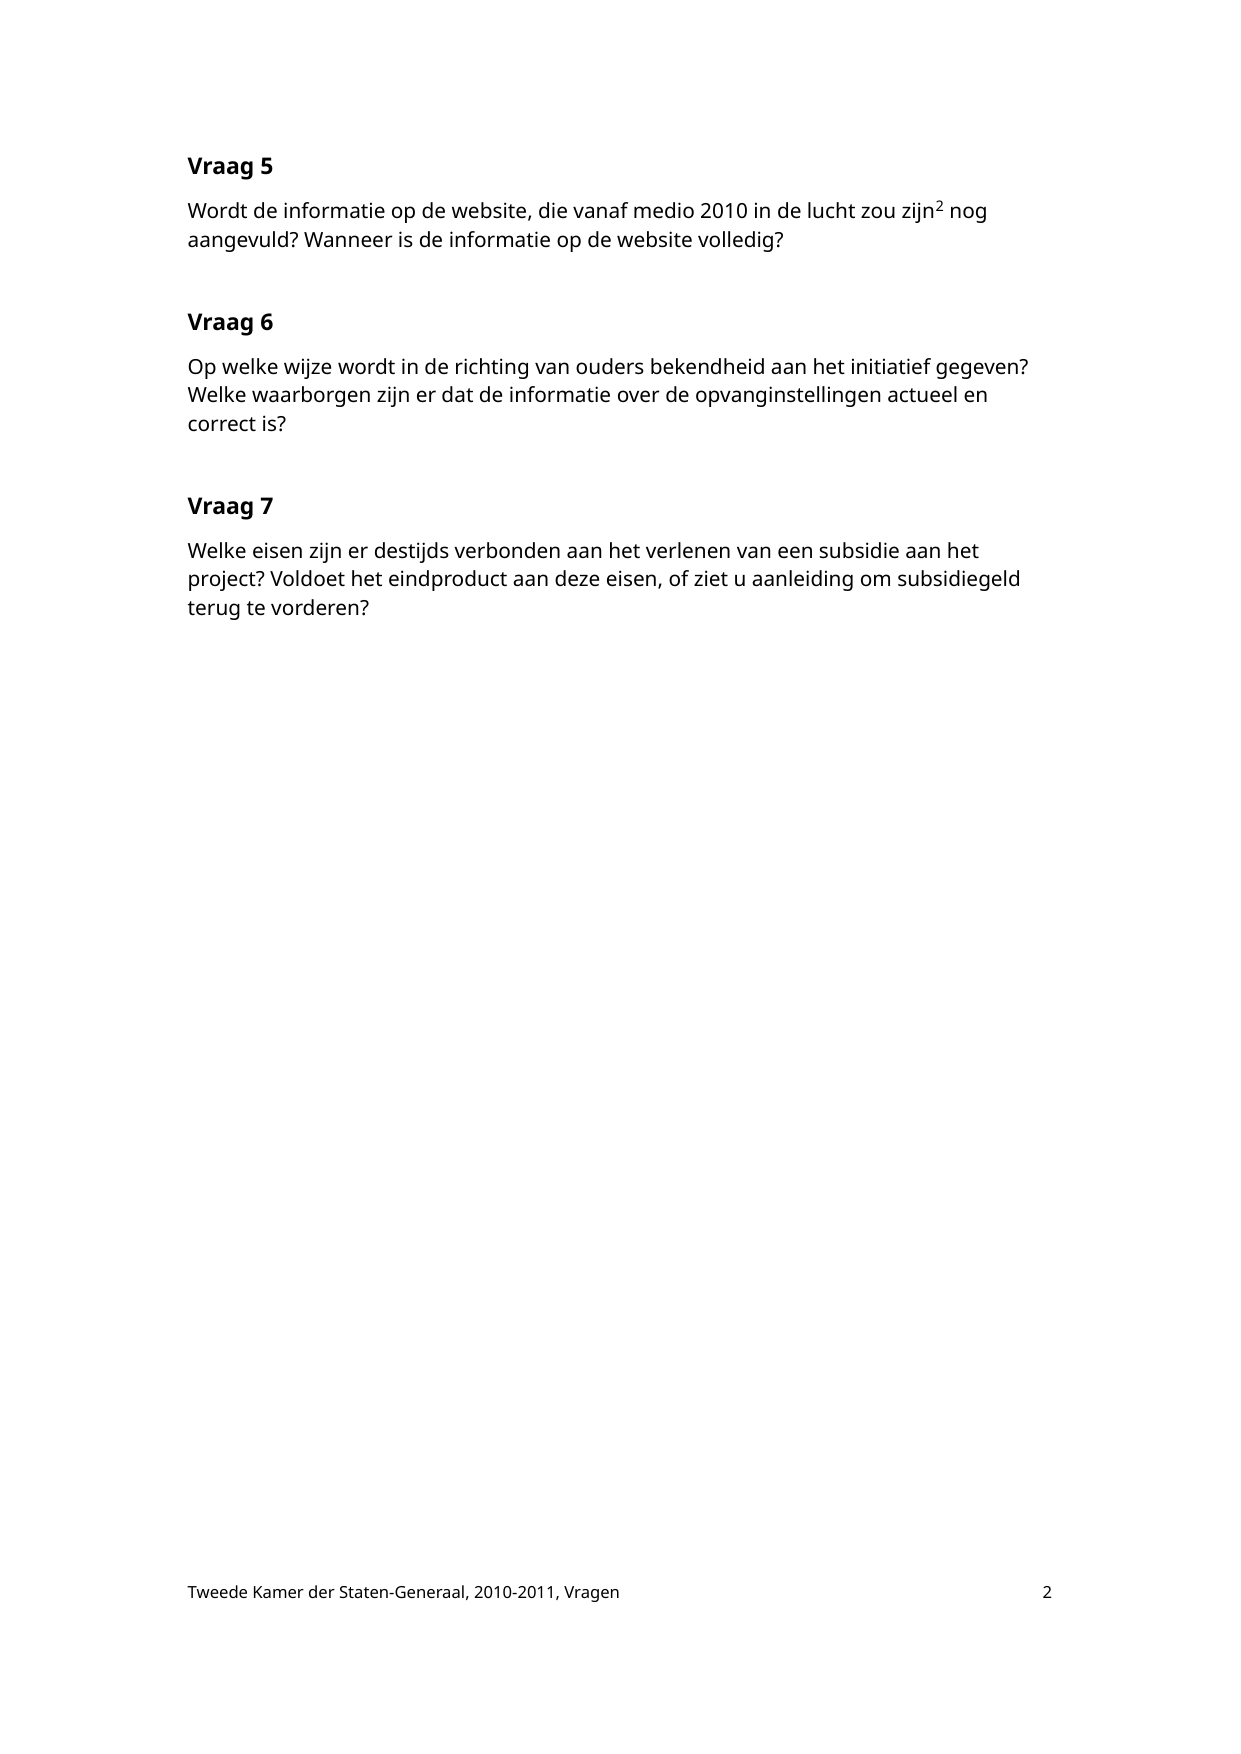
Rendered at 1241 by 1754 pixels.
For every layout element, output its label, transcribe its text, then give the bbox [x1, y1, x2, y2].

text Wordt de informatie op de website, die vanaf medio 2010 in de lucht zou zijn2 nog aangevuld? Wanneer is de informatie op de website volledig? [187, 196, 1053, 253]
subtitle Vraag 6 [187, 306, 1053, 337]
subtitle Vraag 7 [187, 490, 1053, 521]
text Op welke wijze wordt in de richting van ouders bekendheid aan het initiatief gegeven? Welke waarborgen zijn er dat de informatie over de opvanginstellingen actueel en correct is? [187, 352, 1053, 437]
subtitle Vraag 5 [187, 150, 1053, 181]
text Welke eisen zijn er destijds verbonden aan het verlenen van een subsidie aan het project? Voldoet het eindproduct aan deze eisen, of ziet u aanleiding om subsidiegeld terug te vorderen? [187, 536, 1053, 621]
